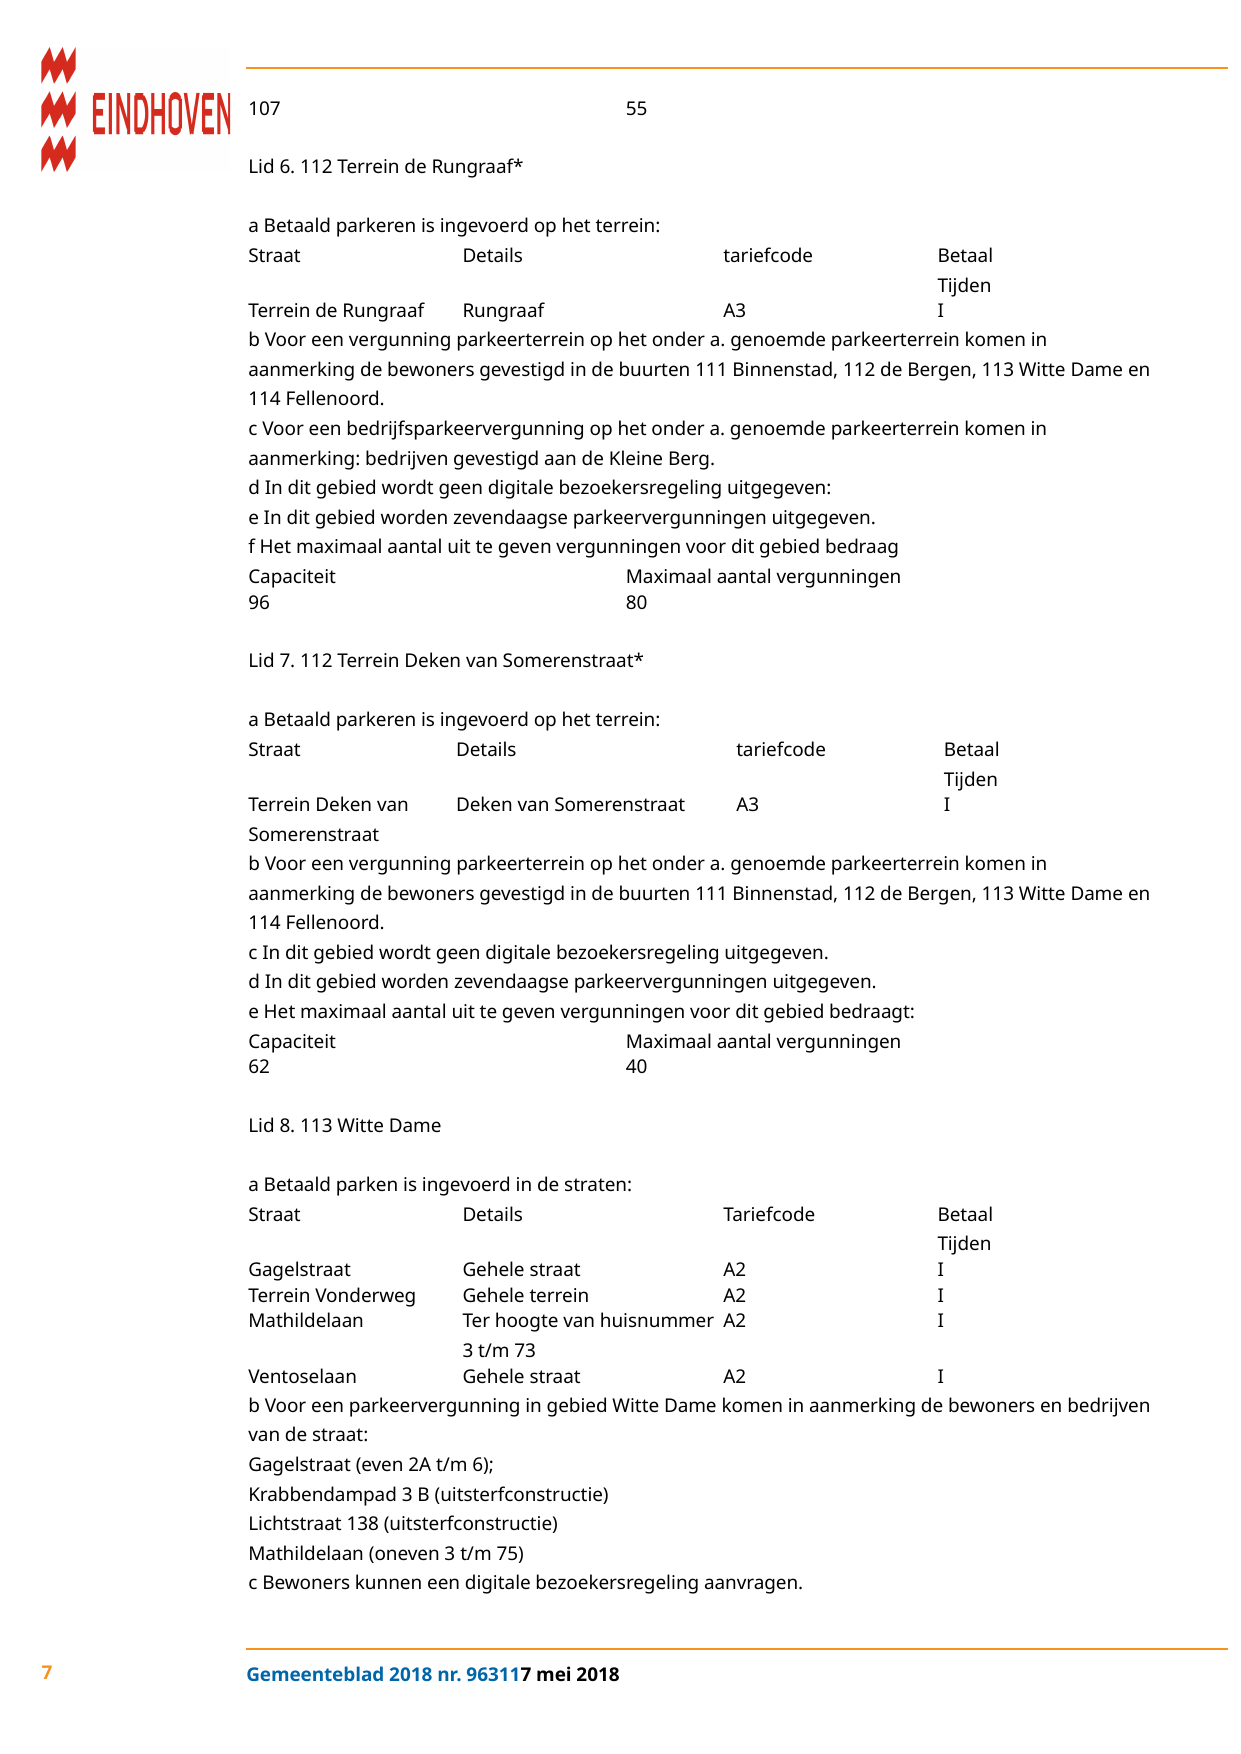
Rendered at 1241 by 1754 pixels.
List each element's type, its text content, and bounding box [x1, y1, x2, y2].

table_cell Terrein Deken van Somerenstraat [248, 792, 456, 847]
table_cell I [944, 792, 1152, 847]
table_header Capaciteit [248, 1028, 626, 1053]
text a Betaald parkeren is ingevoerd op het terrein: [248, 707, 1152, 732]
table_cell Terrein de Rungraaf [248, 298, 462, 323]
table_cell Gehele terrein [462, 1282, 723, 1308]
table_cell Gehele straat [462, 1256, 723, 1282]
table_cell Ventoselaan [248, 1363, 462, 1389]
table_header Tariefcode [723, 1201, 937, 1256]
table_cell A2 [723, 1308, 937, 1363]
text Lid 7. 112 Terrein Deken van Somerenstraat* [248, 647, 1152, 673]
text c Bewoners kunnen een digitale bezoekersregeling aanvragen. [248, 1569, 1152, 1595]
text Lid 6. 112 Terrein de Rungraaf* [248, 153, 1152, 179]
text a Betaald parken is ingevoerd in de straten: [248, 1171, 1152, 1197]
table_cell Mathildelaan [248, 1308, 462, 1363]
table_cell 107 [248, 95, 626, 121]
table_cell I [937, 298, 1152, 323]
text b Voor een vergunning parkeerterrein op het onder a. genoemde parkeerterrein komen in aanmerking de bewoners gevestigd in de buurten 111 Binnenstad, 112 de Bergen, 113 Witte Dame en 114 Fellenoord. [248, 850, 1152, 935]
text f Het maximaal aantal uit te geven vergunningen voor dit gebied bedraag [248, 533, 1152, 559]
text e Het maximaal aantal uit te geven vergunningen voor dit gebied bedraagt: [248, 998, 1152, 1024]
table_cell Gehele straat [462, 1363, 723, 1389]
table_header Straat [248, 1201, 462, 1256]
table_cell 55 [626, 95, 1152, 121]
text d In dit gebied worden zevendaagse parkeervergunningen uitgegeven. [248, 968, 1152, 994]
text a Betaald parkeren is ingevoerd op het terrein: [248, 212, 1152, 238]
table_cell 96 [248, 589, 626, 615]
table_cell I [937, 1308, 1152, 1363]
text Krabbendampad 3 B (uitsterfconstructie) [248, 1481, 1152, 1506]
table_header Straat [248, 736, 456, 792]
table_cell Gagelstraat [248, 1256, 462, 1282]
table_cell 40 [626, 1054, 1152, 1079]
table_cell A2 [723, 1363, 937, 1389]
table_cell I [937, 1256, 1152, 1282]
table_cell Ter hoogte van huisnummer 3 t/m 73 [462, 1308, 723, 1363]
table_cell Terrein Vonderweg [248, 1282, 462, 1308]
table_header tariefcode [723, 242, 937, 297]
table_header Maximaal aantal vergunningen [626, 1028, 1152, 1053]
table_header Capaciteit [248, 563, 626, 589]
table_cell I [937, 1282, 1152, 1308]
table_header Betaal Tijden [944, 736, 1152, 792]
picture [41, 47, 231, 172]
table_header Straat [248, 242, 462, 297]
text Gagelstraat (even 2A t/m 6); [248, 1451, 1152, 1477]
table_header Betaal Tijden [937, 242, 1152, 297]
table_cell Rungraaf [462, 298, 723, 323]
table_cell A3 [723, 298, 937, 323]
table_header Details [462, 1201, 723, 1256]
table_header Betaal Tijden [937, 1201, 1152, 1256]
table_cell Deken van Somerenstraat [456, 792, 736, 847]
table_cell A2 [723, 1256, 937, 1282]
text b Voor een parkeervergunning in gebied Witte Dame komen in aanmerking de bewoners en bedrijven van de straat: [248, 1392, 1152, 1447]
table_cell A3 [736, 792, 944, 847]
text Lid 8. 113 Witte Dame [248, 1112, 1152, 1138]
text c Voor een bedrijfsparkeervergunning op het onder a. genoemde parkeerterrein komen in aanmerking: bedrijven gevestigd aan de Kleine Berg. [248, 415, 1152, 471]
table_cell 80 [626, 589, 1152, 615]
text Mathildelaan (oneven 3 t/m 75) [248, 1540, 1152, 1566]
text c In dit gebied wordt geen digitale bezoekersregeling uitgegeven. [248, 939, 1152, 965]
table_cell 62 [248, 1054, 626, 1079]
table_header Details [462, 242, 723, 297]
table_header Maximaal aantal vergunningen [626, 563, 1152, 589]
text e In dit gebied worden zevendaagse parkeervergunningen uitgegeven. [248, 504, 1152, 530]
text b Voor een vergunning parkeerterrein op het onder a. genoemde parkeerterrein komen in aanmerking de bewoners gevestigd in de buurten 111 Binnenstad, 112 de Bergen, 113 Witte Dame en 114 Fellenoord. [248, 326, 1152, 411]
text Lichtstraat 138 (uitsterfconstructie) [248, 1510, 1152, 1536]
table_header tariefcode [736, 736, 944, 792]
text d In dit gebied wordt geen digitale bezoekersregeling uitgegeven: [248, 474, 1152, 500]
table_header Details [456, 736, 736, 792]
table_cell A2 [723, 1282, 937, 1308]
table_cell I [937, 1363, 1152, 1389]
